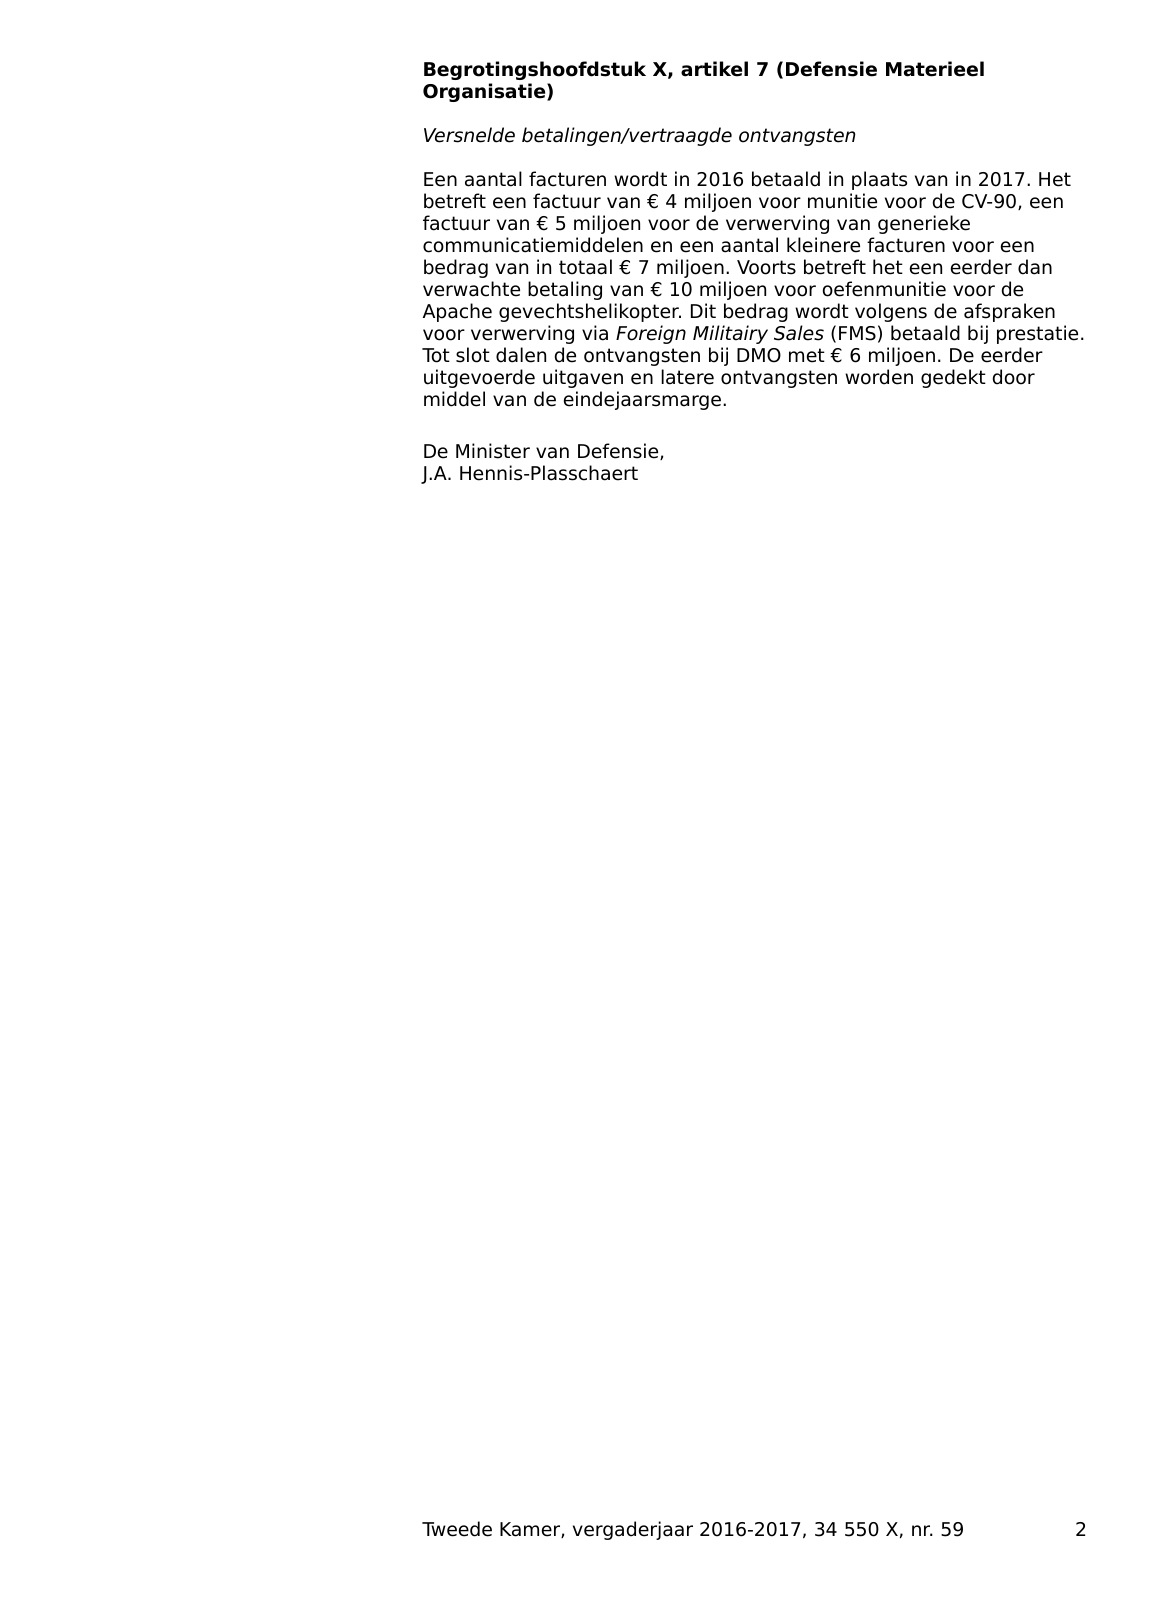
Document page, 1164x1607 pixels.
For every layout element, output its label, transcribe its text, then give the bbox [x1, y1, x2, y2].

subtitle Begrotingshoofdstuk X, artikel 7 (Defensie Materieel Organisatie) [422, 59, 1087, 103]
subtitle Versnelde betalingen/vertraagde ontvangsten [422, 125, 1087, 147]
text Een aantal facturen wordt in 2016 betaald in plaats van in 2017. Het betreft een factuur van € 4 miljoen voor munitie voor de CV-90, een factuur van € 5 miljoen voor de verwerving van generieke communicatiemiddelen en een aantal kleinere facturen voor een bedrag van in totaal € 7 miljoen. Voorts betreft het een eerder dan verwachte betaling van € 10 miljoen voor oefenmunitie voor de Apache gevechtshelikopter. Dit bedrag wordt volgens de afspraken voor verwerving via Foreign Militairy Sales (FMS) betaald bij prestatie. Tot slot dalen de ontvangsten bij DMO met € 6 miljoen. De eerder uitgevoerde uitgaven en latere ontvangsten worden gedekt door middel van de eindejaarsmarge. [422, 169, 1087, 411]
text De Minister van Defensie, J.A. Hennis-Plasschaert [422, 441, 1087, 485]
